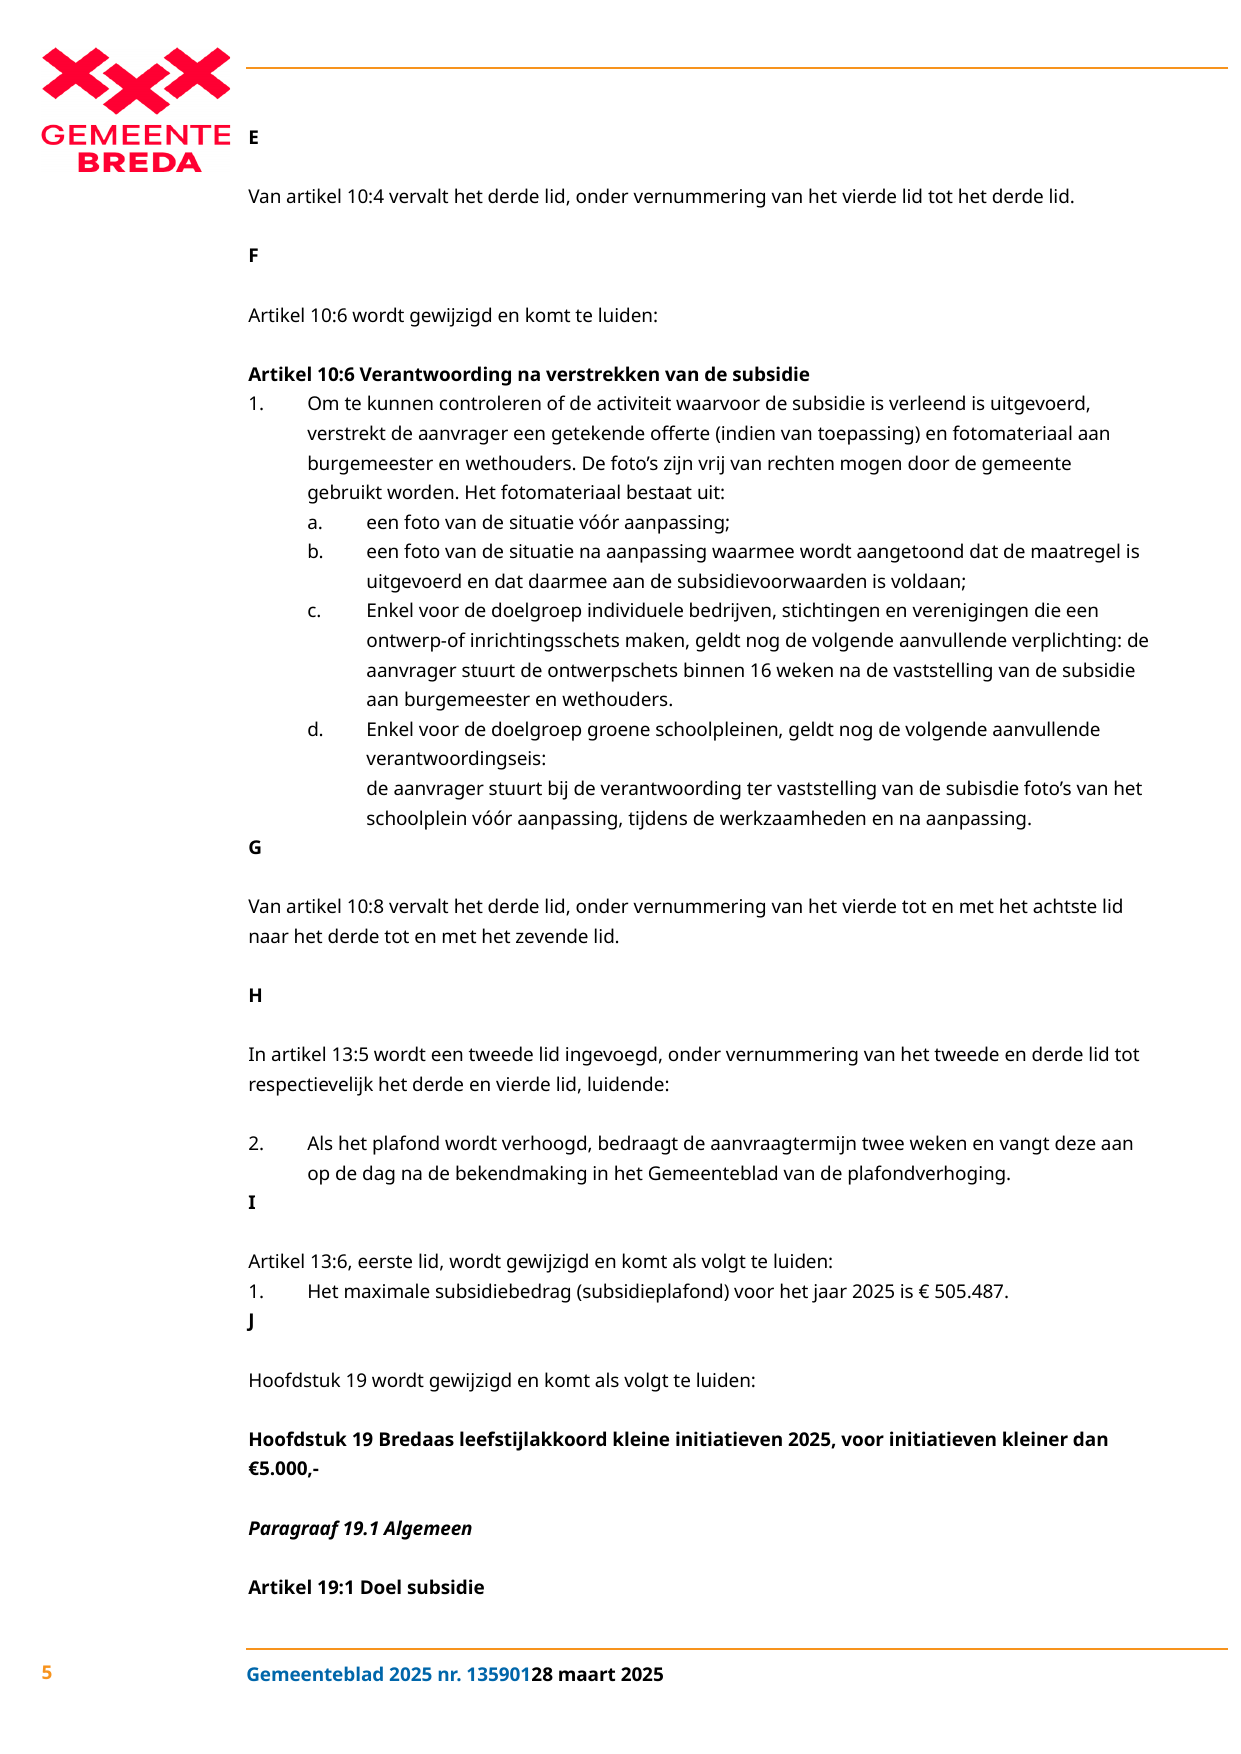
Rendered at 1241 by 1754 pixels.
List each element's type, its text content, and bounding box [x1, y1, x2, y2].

text F [248, 243, 1152, 268]
text E [248, 124, 1152, 150]
text Artikel 13:6, eerste lid, wordt gewijzigd en komt als volgt te luiden: [248, 1248, 1152, 1274]
list de aanvrager stuurt bij de verantwoording ter vaststelling van de subisdie foto’s van het schoolplein vóór aanpassing, tijdens de werkzaamheden en na aanpassing. [307, 775, 1152, 831]
text Van artikel 10:8 vervalt het derde lid, onder vernummering van het vierde tot en met het achtste lid naar het derde tot en met het zevende lid. [248, 893, 1152, 949]
list een foto van de situatie vóór aanpassing; [307, 509, 1152, 535]
picture [41, 47, 231, 172]
text Artikel 10:6 Verantwoording na verstrekken van de subsidie [248, 361, 1152, 387]
text I [248, 1189, 1152, 1215]
text In artikel 13:5 wordt een tweede lid ingevoegd, onder vernummering van het tweede en derde lid tot respectievelijk het derde en vierde lid, luidende: [248, 1041, 1152, 1097]
text Hoofdstuk 19 Bredaas leefstijlakkoord kleine initiatieven 2025, voor initiatieven kleiner dan €5.000,- [248, 1426, 1152, 1481]
text G [248, 834, 1152, 860]
list Het maximale subsidiebedrag (subsidieplafond) voor het jaar 2025 is € 505.487. [248, 1278, 1152, 1304]
text Hoofdstuk 19 wordt gewijzigd en komt als volgt te luiden: [248, 1367, 1152, 1393]
text Artikel 19:1 Doel subsidie [248, 1574, 1152, 1600]
text H [248, 982, 1152, 1008]
list Enkel voor de doelgroep individuele bedrijven, stichtingen en verenigingen die een ontwerp-of inrichtingsschets maken, geldt nog de volgende aanvullende verplichting: de aanvrager stuurt de ontwerpschets binnen 16 weken na de vaststelling van de subsidie aan burgemeester en wethouders. [307, 598, 1152, 712]
list Als het plafond wordt verhoogd, bedraagt de aanvraagtermijn twee weken en vangt deze aan op de dag na de bekendmaking in het Gemeenteblad van de plafondverhoging. [248, 1130, 1152, 1186]
text Van artikel 10:4 vervalt het derde lid, onder vernummering van het vierde lid tot het derde lid. [248, 183, 1152, 209]
list Enkel voor de doelgroep groene schoolpleinen, geldt nog de volgende aanvullende verantwoordingseis: [307, 716, 1152, 771]
text Paragraaf 19.1 Algemeen [248, 1515, 1152, 1541]
text J [248, 1308, 1152, 1333]
list een foto van de situatie na aanpassing waarmee wordt aangetoond dat de maatregel is uitgevoerd en dat daarmee aan de subsidievoorwaarden is voldaan; [307, 538, 1152, 594]
list Om te kunnen controleren of de activiteit waarvoor de subsidie is verleend is uitgevoerd, verstrekt de aanvrager een getekende offerte (indien van toepassing) en fotomateriaal aan burgemeester en wethouders. De foto’s zijn vrij van rechten mogen door de gemeente gebruikt worden. Het fotomateriaal bestaat uit: [248, 391, 1152, 505]
text Artikel 10:6 wordt gewijzigd en komt te luiden: [248, 302, 1152, 328]
